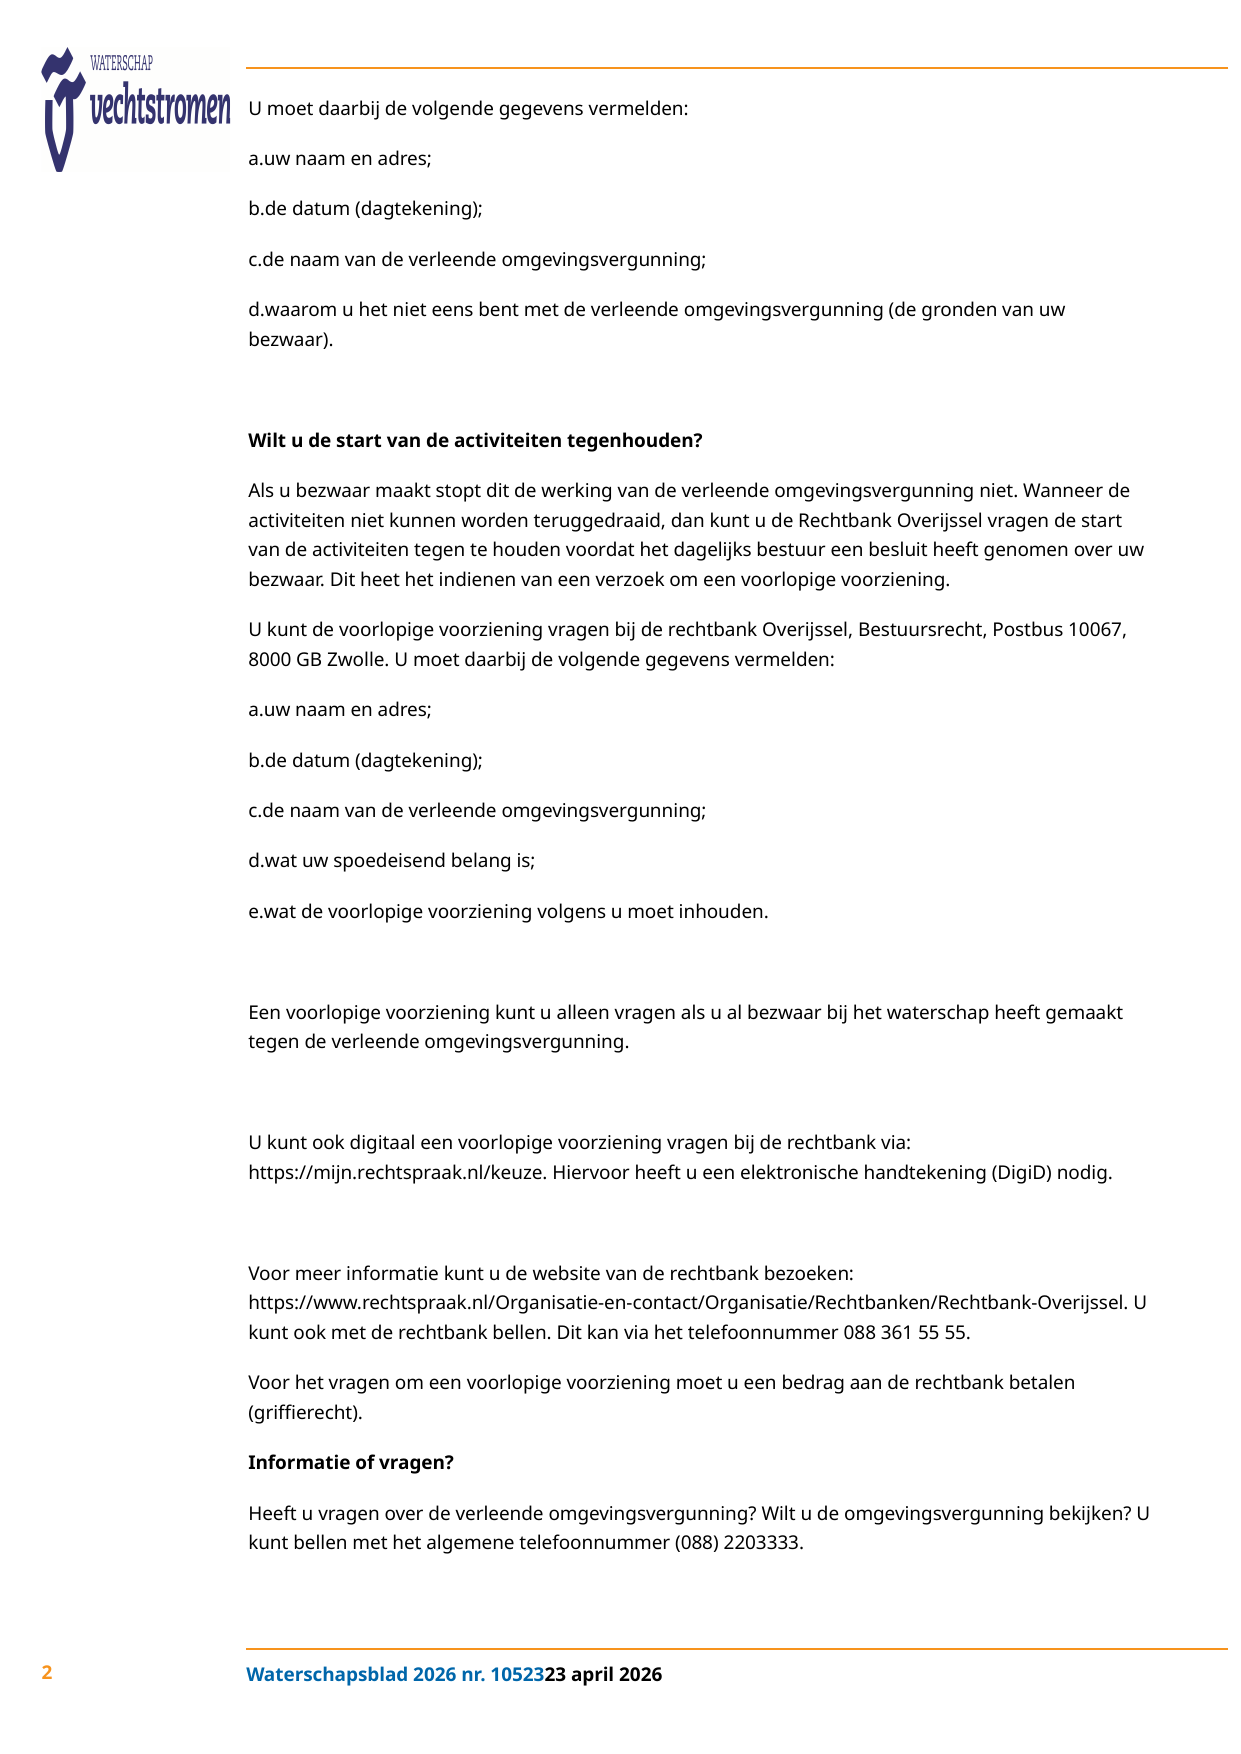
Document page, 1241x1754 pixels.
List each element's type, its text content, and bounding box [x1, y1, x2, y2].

text a.uw naam en adres; [248, 145, 1152, 171]
text U kunt ook digitaal een voorlopige voorziening vragen bij de rechtbank via: https://mijn.rechtspraak.nl/keuze. Hiervoor heeft u een elektronische handtekening (DigiD) nodig. [248, 1129, 1152, 1185]
text Een voorlopige voorziening kunt u alleen vragen als u al bezwaar bij het waterschap heeft gemaakt tegen de verleende omgevingsvergunning. [248, 999, 1152, 1054]
text a.uw naam en adres; [248, 696, 1152, 722]
text b.de datum (dagtekening); [248, 196, 1152, 221]
picture [41, 47, 231, 172]
text d.waarom u het niet eens bent met de verleende omgevingsvergunning (de gronden van uw bezwaar). [248, 296, 1152, 352]
text Als u bezwaar maakt stopt dit de werking van de verleende omgevingsvergunning niet. Wanneer de activiteiten niet kunnen worden teruggedraaid, dan kunt u de Rechtbank Overijssel vragen de start van de activiteiten tegen te houden voordat het dagelijks bestuur een besluit heeft genomen over uw bezwaar. Dit heet het indienen van een verzoek om een voorlopige voorziening. [248, 477, 1152, 592]
text b.de datum (dagtekening); [248, 747, 1152, 773]
text Voor meer informatie kunt u de website van de rechtbank bezoeken: https://www.rechtspraak.nl/Organisatie-en-contact/Organisatie/Rechtbanken/Rechtbank-Overijssel. U kunt ook met de rechtbank bellen. Dit kan via het telefoonnummer 088 361 55 55. [248, 1260, 1152, 1345]
text Heeft u vragen over de verleende omgevingsvergunning? Wilt u de omgevingsvergunning bekijken? U kunt bellen met het algemene telefoonnummer (088) 2203333. [248, 1500, 1152, 1555]
text d.wat uw spoedeisend belang is; [248, 848, 1152, 873]
text Informatie of vragen? [248, 1449, 1152, 1475]
text c.de naam van de verleende omgevingsvergunning; [248, 246, 1152, 272]
text Voor het vragen om een voorlopige voorziening moet u een bedrag aan de rechtbank betalen (griffierecht). [248, 1369, 1152, 1425]
text c.de naam van de verleende omgevingsvergunning; [248, 797, 1152, 823]
text e.wat de voorlopige voorziening volgens u moet inhouden. [248, 898, 1152, 924]
text U kunt de voorlopige voorziening vragen bij de rechtbank Overijssel, Bestuursrecht, Postbus 10067, 8000 GB Zwolle. U moet daarbij de volgende gegevens vermelden: [248, 616, 1152, 672]
text Wilt u de start van de activiteiten tegenhouden? [248, 427, 1152, 453]
text U moet daarbij de volgende gegevens vermelden: [248, 95, 1152, 121]
